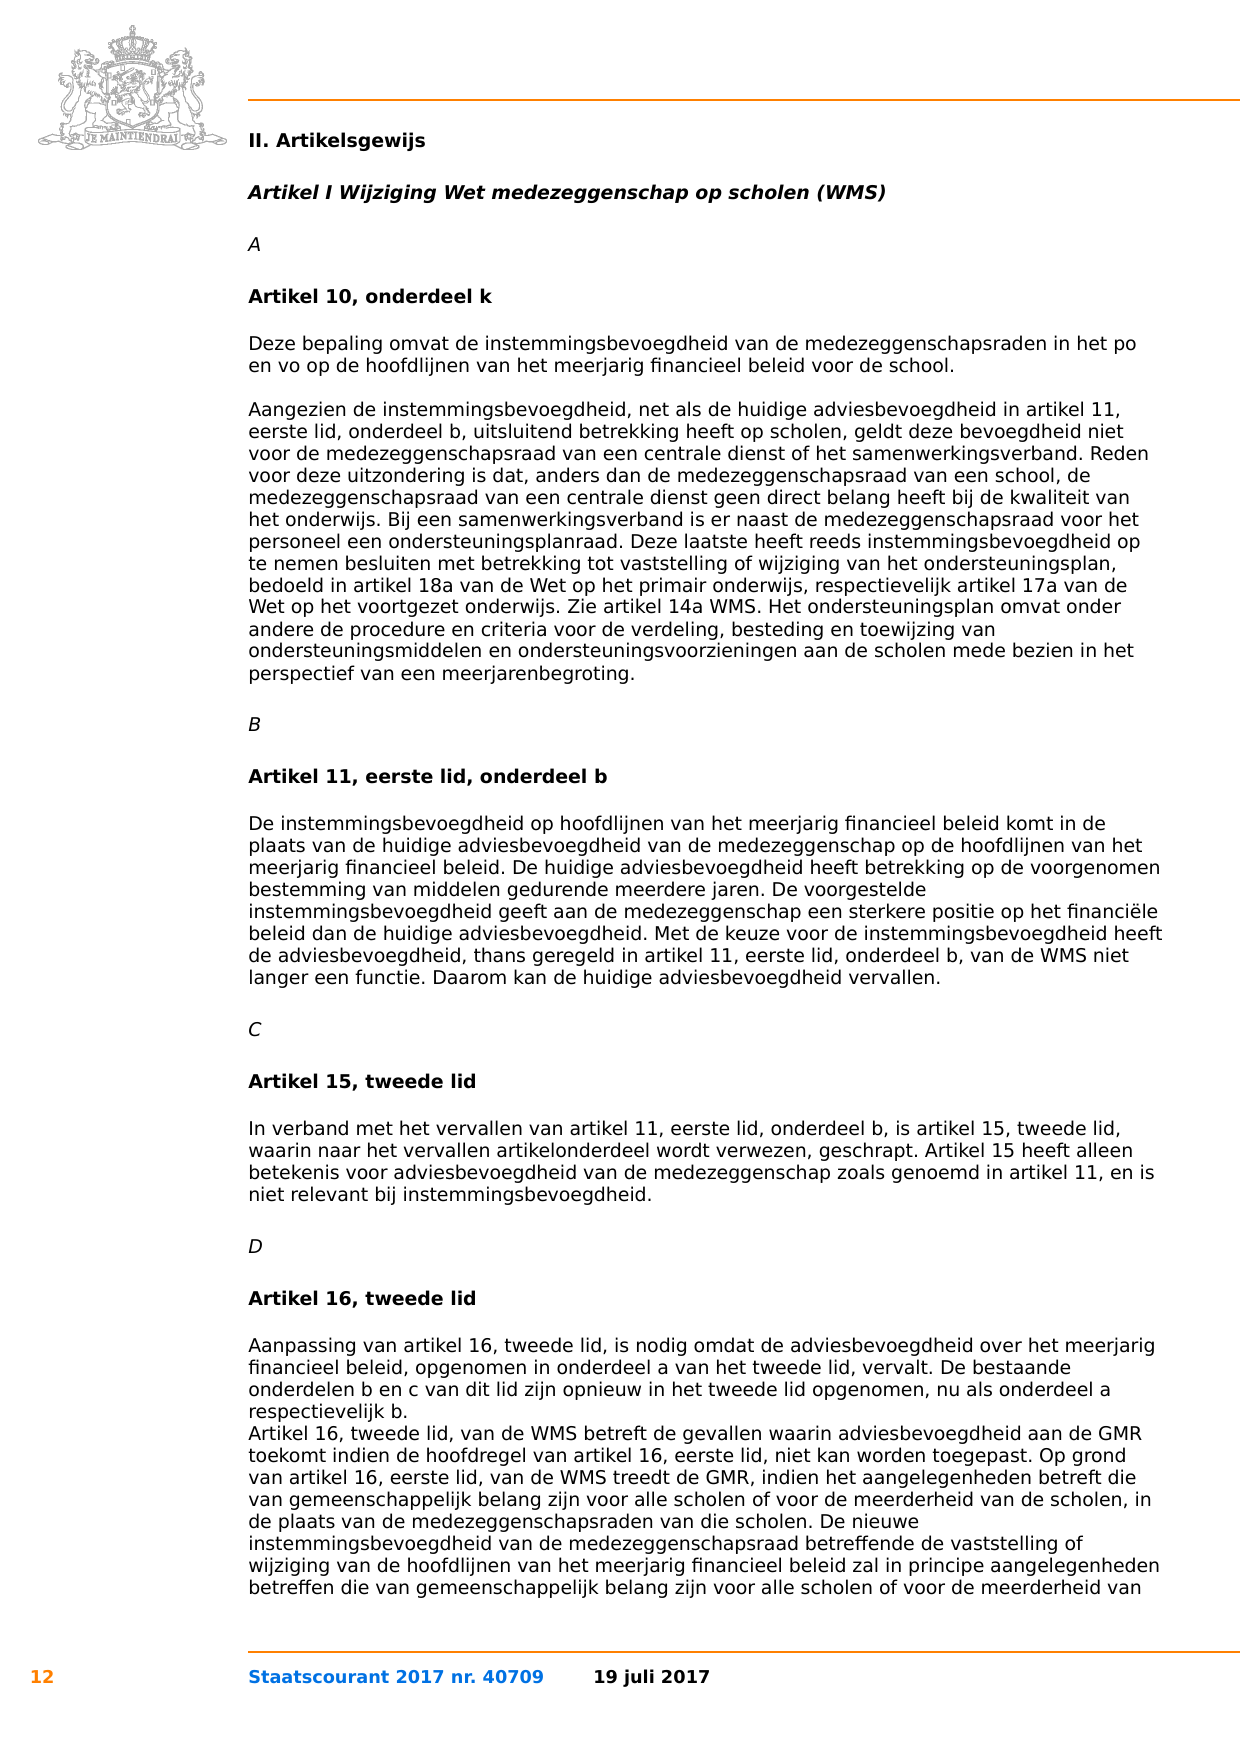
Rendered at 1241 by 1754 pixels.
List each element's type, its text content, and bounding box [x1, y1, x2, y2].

subtitle II. Artikelsgewijs [248, 130, 1163, 152]
subtitle Artikel 15, tweede lid [248, 1071, 1163, 1093]
subtitle A [248, 234, 1163, 256]
subtitle D [248, 1236, 1163, 1258]
text In verband met het vervallen van artikel 11, eerste lid, onderdeel b, is artikel 15, tweede lid, waarin naar het vervallen artikelonderdeel wordt verwezen, geschrapt. Artikel 15 heeft alleen betekenis voor adviesbevoegdheid van de medezeggenschap zoals genoemd in artikel 11, en is niet relevant bij instemmingsbevoegdheid. [248, 1118, 1163, 1206]
text Aanpassing van artikel 16, tweede lid, is nodig omdat de adviesbevoegdheid over het meerjarig financieel beleid, opgenomen in onderdeel a van het tweede lid, vervalt. De bestaande onderdelen b en c van dit lid zijn opnieuw in het tweede lid opgenomen, nu als onderdeel a respectievelijk b. [248, 1335, 1163, 1423]
picture [38, 25, 227, 150]
subtitle Artikel 11, eerste lid, onderdeel b [248, 766, 1163, 788]
subtitle C [248, 1019, 1163, 1041]
text Deze bepaling omvat de instemmingsbevoegdheid van de medezeggenschapsraden in het po en vo op de hoofdlijnen van het meerjarig financieel beleid voor de school. [248, 333, 1163, 377]
subtitle B [248, 714, 1163, 736]
text De instemmingsbevoegdheid op hoofdlijnen van het meerjarig financieel beleid komt in de plaats van de huidige adviesbevoegdheid van de medezeggenschap op de hoofdlijnen van het meerjarig financieel beleid. De huidige adviesbevoegdheid heeft betrekking op de voorgenomen bestemming van middelen gedurende meerdere jaren. De voorgestelde instemmingsbevoegdheid geeft aan de medezeggenschap een sterkere positie op het financiële beleid dan de huidige adviesbevoegdheid. Met de keuze voor de instemmingsbevoegdheid heeft de adviesbevoegdheid, thans geregeld in artikel 11, eerste lid, onderdeel b, van de WMS niet langer een functie. Daarom kan de huidige adviesbevoegdheid vervallen. [248, 813, 1163, 989]
subtitle Artikel I Wijziging Wet medezeggenschap op scholen (WMS) [248, 182, 1163, 204]
subtitle Artikel 10, onderdeel k [248, 286, 1163, 308]
text Aangezien de instemmingsbevoegdheid, net als de huidige adviesbevoegdheid in artikel 11, eerste lid, onderdeel b, uitsluitend betrekking heeft op scholen, geldt deze bevoegdheid niet voor de medezeggenschapsraad van een centrale dienst of het samenwerkingsverband. Reden voor deze uitzondering is dat, anders dan de medezeggenschapsraad van een school, de medezeggenschapsraad van een centrale dienst geen direct belang heeft bij de kwaliteit van het onderwijs. Bij een samenwerkingsverband is er naast de medezeggenschapsraad voor het personeel een ondersteuningsplanraad. Deze laatste heeft reeds instemmingsbevoegdheid op te nemen besluiten met betrekking tot vaststelling of wijziging van het ondersteuningsplan, bedoeld in artikel 18a van de Wet op het primair onderwijs, respectievelijk artikel 17a van de Wet op het voortgezet onderwijs. Zie artikel 14a WMS. Het ondersteuningsplan omvat onder andere de procedure en criteria voor de verdeling, besteding en toewijzing van ondersteuningsmiddelen en ondersteuningsvoorzieningen aan de scholen mede bezien in het perspectief van een meerjarenbegroting. [248, 399, 1163, 684]
text Artikel 16, tweede lid, van de WMS betreft de gevallen waarin adviesbevoegdheid aan de GMR toekomt indien de hoofdregel van artikel 16, eerste lid, niet kan worden toegepast. Op grond van artikel 16, eerste lid, van de WMS treedt de GMR, indien het aangelegenheden betreft die van gemeenschappelijk belang zijn voor alle scholen of voor de meerderheid van de scholen, in de plaats van de medezeggenschapsraden van die scholen. De nieuwe instemmingsbevoegdheid van de medezeggenschapsraad betreffende de vaststelling of wijziging van de hoofdlijnen van het meerjarig financieel beleid zal in principe aangelegenheden betreffen die van gemeenschappelijk belang zijn voor alle scholen of voor de meerderheid van [248, 1423, 1163, 1599]
subtitle Artikel 16, tweede lid [248, 1288, 1163, 1310]
